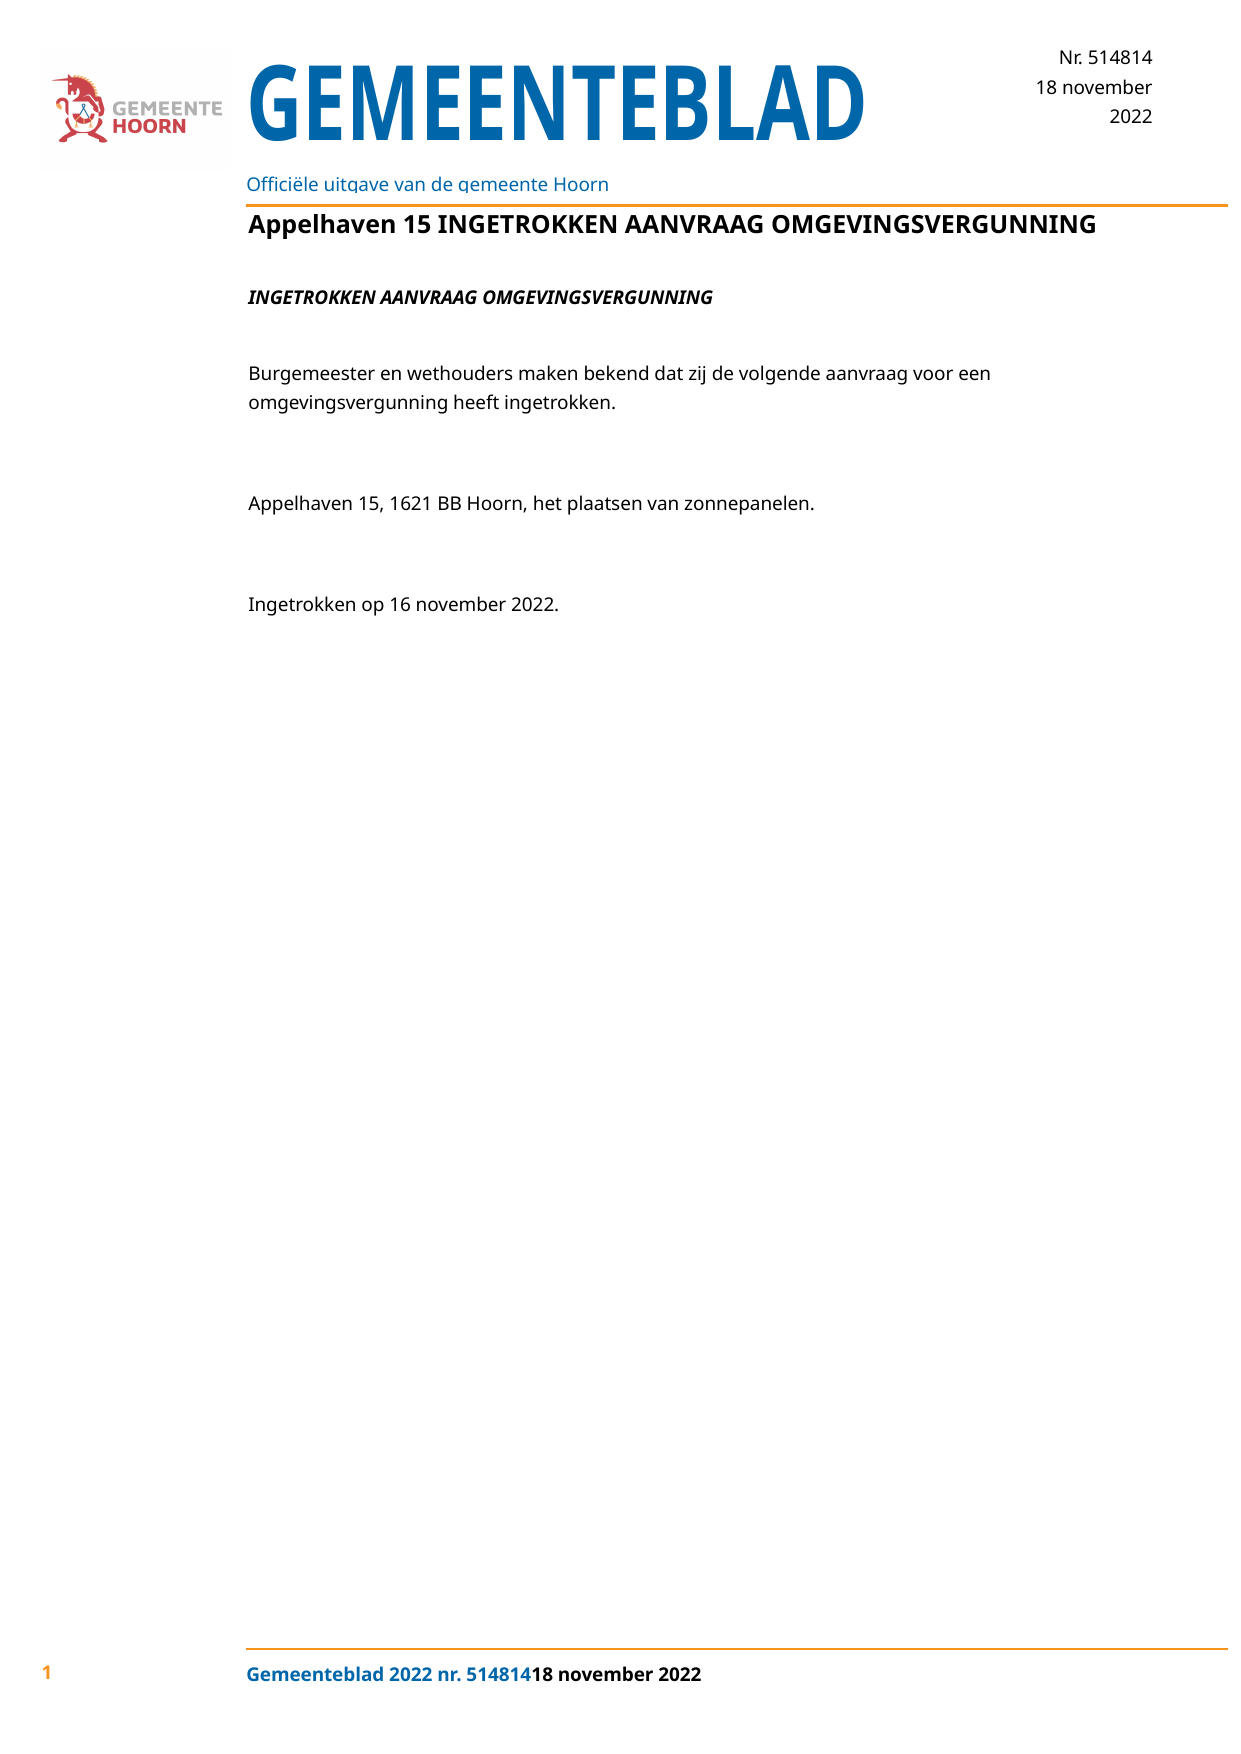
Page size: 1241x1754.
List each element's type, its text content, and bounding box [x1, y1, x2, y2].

text Appelhaven 15 INGETROKKEN AANVRAAG OMGEVINGSVERGUNNING [248, 207, 1152, 241]
text INGETROKKEN AANVRAAG OMGEVINGSVERGUNNING [248, 284, 1152, 309]
text Appelhaven 15, 1621 BB Hoorn, het plaatsen van zonnepanelen. [248, 490, 1152, 516]
text Ingetrokken op 16 november 2022. [248, 591, 1152, 617]
text Burgemeester en wethouders maken bekend dat zij de volgende aanvraag voor een omgevingsvergunning heeft ingetrokken. [248, 360, 1152, 415]
picture [41, 47, 231, 172]
